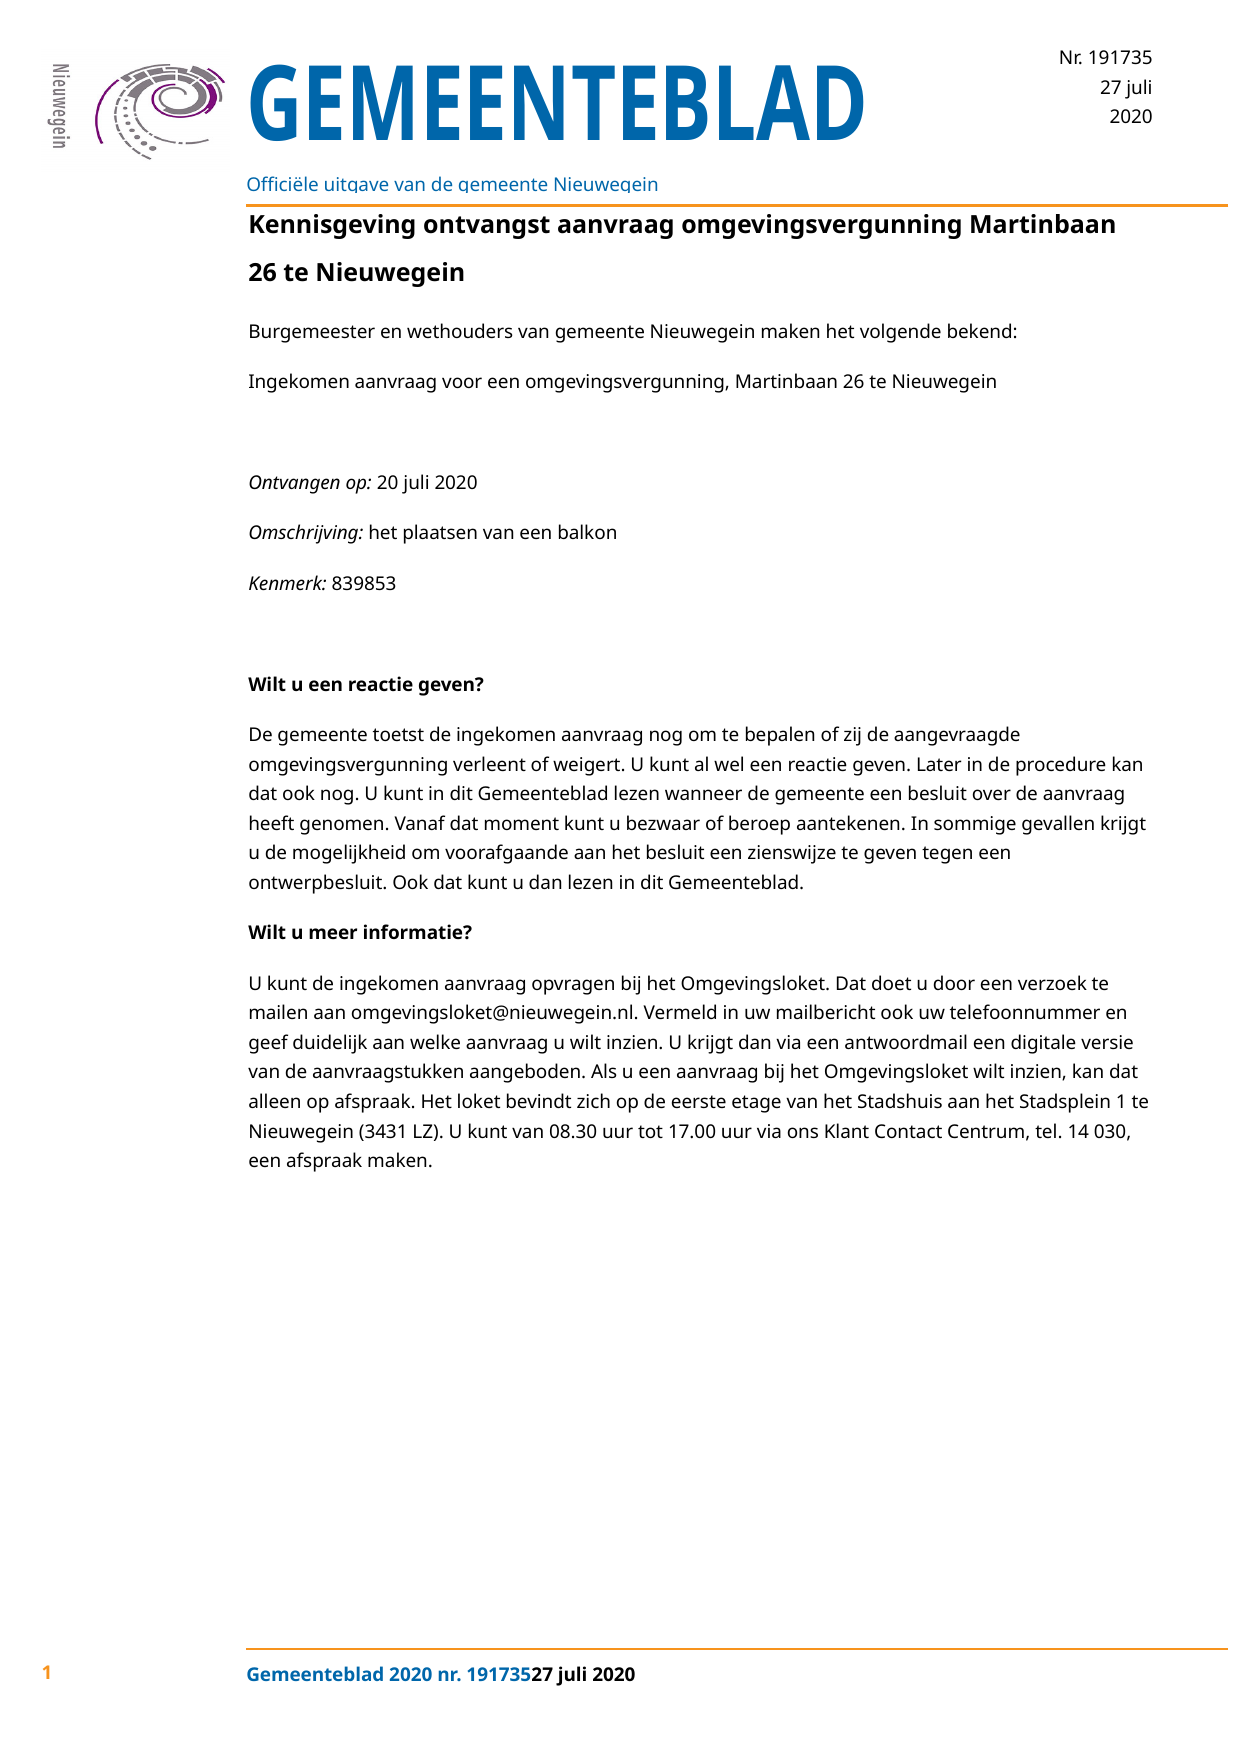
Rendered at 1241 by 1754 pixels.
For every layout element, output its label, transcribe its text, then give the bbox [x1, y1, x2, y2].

text Burgemeester en wethouders van gemeente Nieuwegein maken het volgende bekend: [248, 318, 1152, 344]
text Wilt u meer informatie? [248, 919, 1152, 945]
text Ingekomen aanvraag voor een omgevingsvergunning, Martinbaan 26 te Nieuwegein [248, 368, 1152, 394]
picture [41, 47, 231, 172]
text De gemeente toetst de ingekomen aanvraag nog om te bepalen of zij de aangevraagde omgevingsvergunning verleent of weigert. U kunt al wel een reactie geven. Later in de procedure kan dat ook nog. U kunt in dit Gemeenteblad lezen wanneer de gemeente een besluit over de aanvraag heeft genomen. Vanaf dat moment kunt u bezwaar of beroep aantekenen. In sommige gevallen krijgt u de mogelijkheid om voorafgaande aan het besluit een zienswijze te geven tegen een ontwerpbesluit. Ook dat kunt u dan lezen in dit Gemeenteblad. [248, 721, 1152, 895]
text U kunt de ingekomen aanvraag opvragen bij het Omgevingsloket. Dat doet u door een verzoek te mailen aan omgevingsloket@nieuwegein.nl. Vermeld in uw mailbericht ook uw telefoonnummer en geef duidelijk aan welke aanvraag u wilt inzien. U krijgt dan via een antwoordmail een digitale versie van de aanvraagstukken aangeboden. Als u een aanvraag bij het Omgevingsloket wilt inzien, kan dat alleen op afspraak. Het loket bevindt zich op de eerste etage van het Stadshuis aan het Stadsplein 1 te Nieuwegein (3431 LZ). U kunt van 08.30 uur tot 17.00 uur via ons Klant Contact Centrum, tel. 14 030, een afspraak maken. [248, 970, 1152, 1173]
text Kenmerk: 839853 [248, 570, 1152, 596]
text Ontvangen op: 20 juli 2020 [248, 469, 1152, 495]
text Kennisgeving ontvangst aanvraag omgevingsvergunning Martinbaan 26 te Nieuwegein [248, 207, 1152, 288]
text Omschrijving: het plaatsen van een balkon [248, 519, 1152, 545]
text Wilt u een reactie geven? [248, 671, 1152, 697]
